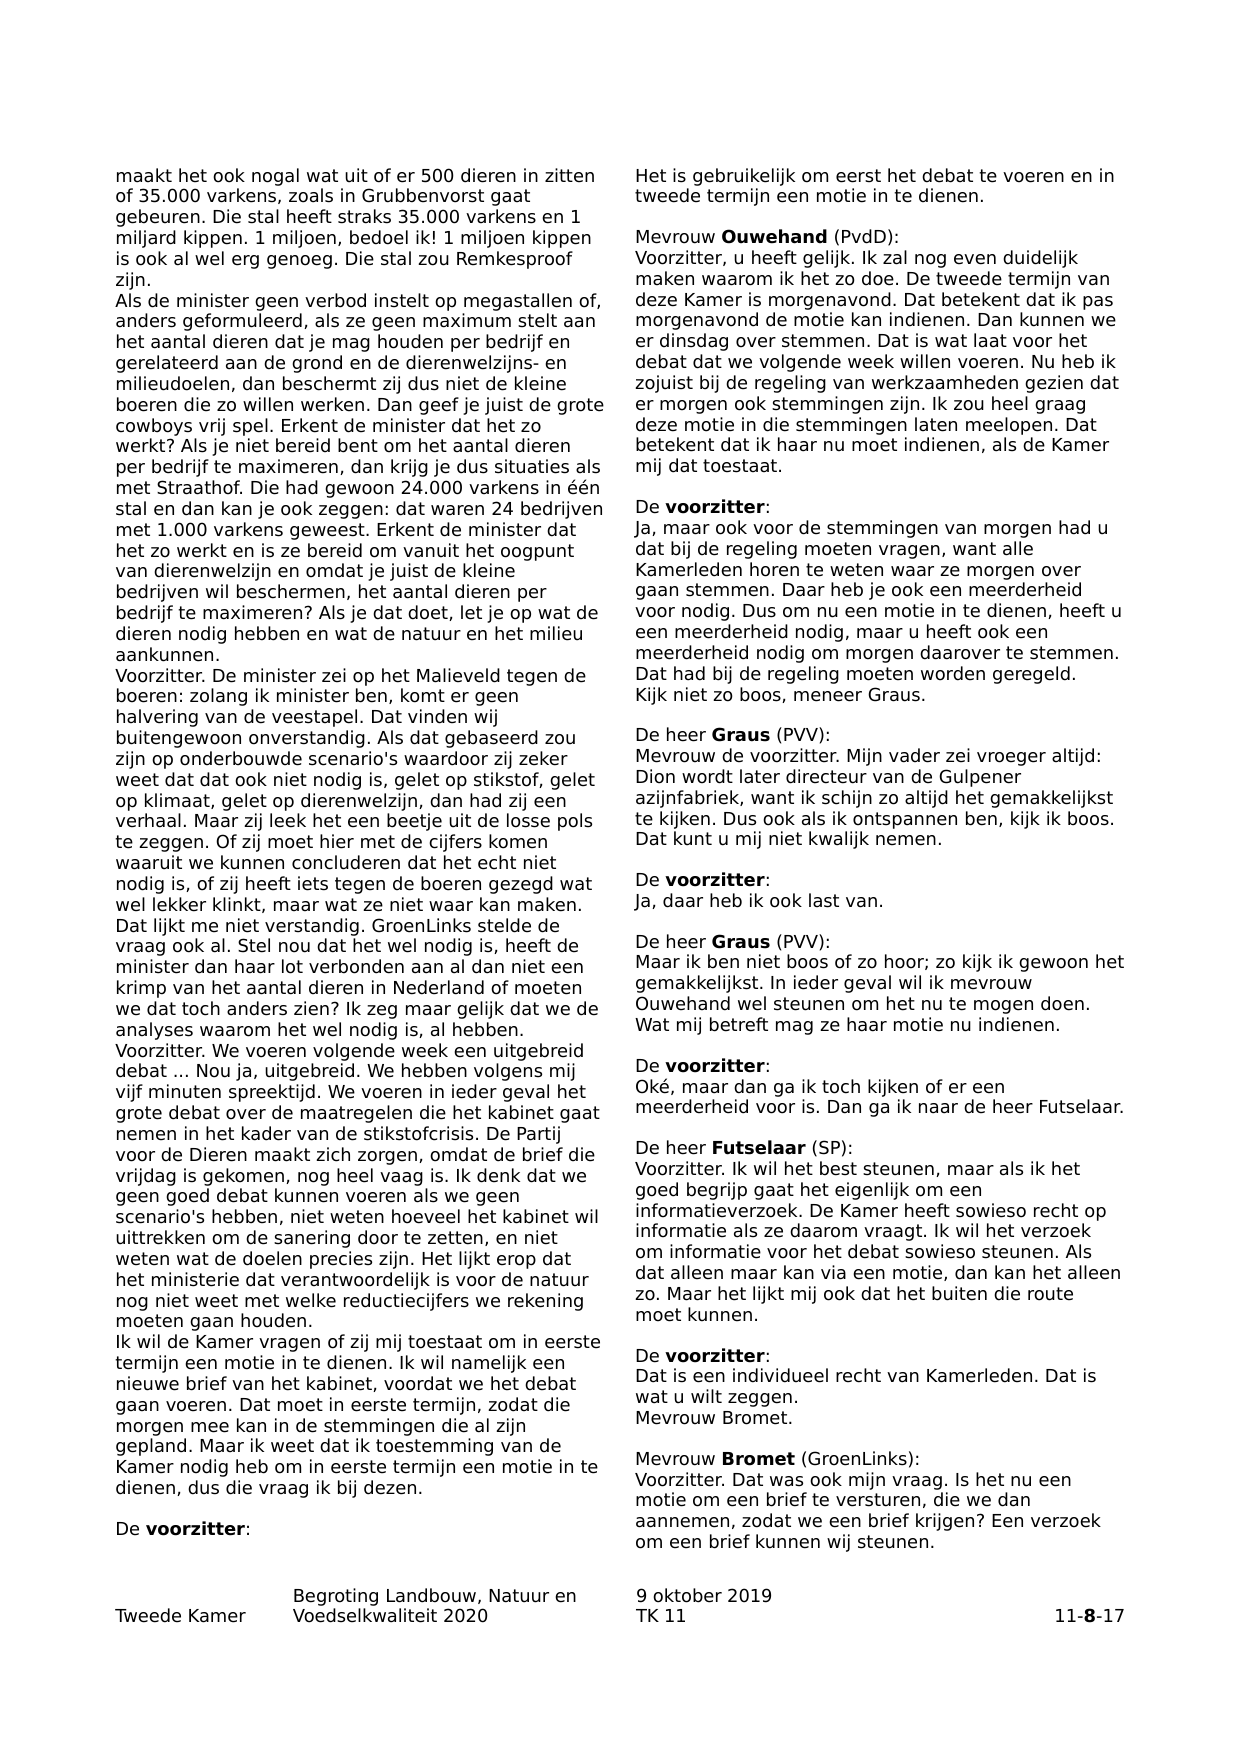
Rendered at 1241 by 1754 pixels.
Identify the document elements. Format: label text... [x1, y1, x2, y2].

text Voorzitter. We voeren volgende week een uitgebreid debat ... Nou ja, uitgebreid. We hebben volgens mij vijf minuten spreektijd. We voeren in ieder geval het grote debat over de maatregelen die het kabinet gaat nemen in het kader van de stikstofcrisis. De Partij voor de Dieren maakt zich zorgen, omdat de brief die vrijdag is gekomen, nog heel vaag is. Ik denk dat we geen goed debat kunnen voeren als we geen scenario's hebben, niet weten hoeveel het kabinet wil uittrekken om de sanering door te zetten, en niet weten wat de doelen precies zijn. Het lijkt erop dat het ministerie dat verantwoordelijk is voor de natuur nog niet weet met welke reductiecijfers we rekening moeten gaan houden. [115, 1040, 605, 1332]
text Voorzitter. Ik wil het best steunen, maar als ik het goed begrijp gaat het eigenlijk om een informatieverzoek. De Kamer heeft sowieso recht op informatie als ze daarom vraagt. Ik wil het verzoek om informatie voor het debat sowieso steunen. Als dat alleen maar kan via een motie, dan kan het alleen zo. Maar het lijkt mij ook dat het buiten die route moet kunnen. [635, 1159, 1125, 1325]
text De voorzitter: [635, 1345, 1125, 1366]
text Het is gebruikelijk om eerst het debat te voeren en in tweede termijn een motie in te dienen. [635, 165, 1125, 207]
text De voorzitter: [635, 870, 1125, 891]
text maakt het ook nogal wat uit of er 500 dieren in zitten of 35.000 varkens, zoals in Grubbenvorst gaat gebeuren. Die stal heeft straks 35.000 varkens en 1 miljard kippen. 1 miljoen, bedoel ik! 1 miljoen kippen is ook al wel erg genoeg. Die stal zou Remkesproof zijn. [115, 165, 605, 290]
text Mevrouw Ouwehand (PvdD): [635, 227, 1125, 248]
text Voorzitter. De minister zei op het Malieveld tegen de boeren: zolang ik minister ben, komt er geen halvering van de veestapel. Dat vinden wij buitengewoon onverstandig. Als dat gebaseerd zou zijn op onderbouwde scenario's waardoor zij zeker weet dat dat ook niet nodig is, gelet op stikstof, gelet op klimaat, gelet op dierenwelzijn, dan had zij een verhaal. Maar zij leek het een beetje uit de losse pols te zeggen. Of zij moet hier met de cijfers komen waaruit we kunnen concluderen dat het echt niet nodig is, of zij heeft iets tegen de boeren gezegd wat wel lekker klinkt, maar wat ze niet waar kan maken. Dat lijkt me niet verstandig. GroenLinks stelde de vraag ook al. Stel nou dat het wel nodig is, heeft de minister dan haar lot verbonden aan al dan niet een krimp van het aantal dieren in Nederland of moeten we dat toch anders zien? Ik zeg maar gelijk dat we de analyses waarom het wel nodig is, al hebben. [115, 665, 605, 1040]
text De heer Graus (PVV): [635, 932, 1125, 952]
text Kijk niet zo boos, meneer Graus. [635, 684, 1125, 705]
text De heer Graus (PVV): [635, 725, 1125, 746]
text Voorzitter. Dat was ook mijn vraag. Is het nu een motie om een brief te versturen, die we dan aannemen, zodat we een brief krijgen? Een verzoek om een brief kunnen wij steunen. [635, 1469, 1125, 1553]
text Ik wil de Kamer vragen of zij mij toestaat om in eerste termijn een motie in te dienen. Ik wil namelijk een nieuwe brief van het kabinet, voordat we het debat gaan voeren. Dat moet in eerste termijn, zodat die morgen mee kan in de stemmingen die al zijn gepland. Maar ik weet dat ik toestemming van de Kamer nodig heb om in eerste termijn een motie in te dienen, dus die vraag ik bij dezen. [115, 1332, 605, 1499]
text Ja, daar heb ik ook last van. [635, 891, 1125, 912]
text Maar ik ben niet boos of zo hoor; zo kijk ik gewoon het gemakkelijkst. In ieder geval wil ik mevrouw Ouwehand wel steunen om het nu te mogen doen. Wat mij betreft mag ze haar motie nu indienen. [635, 952, 1125, 1036]
text De heer Futselaar (SP): [635, 1138, 1125, 1159]
text De voorzitter: [635, 1056, 1125, 1076]
text Mevrouw de voorzitter. Mijn vader zei vroeger altijd: Dion wordt later directeur van de Gulpener azijnfabriek, want ik schijn zo altijd het gemakkelijkst te kijken. Dus ook als ik ontspannen ben, kijk ik boos. Dat kunt u mij niet kwalijk nemen. [635, 746, 1125, 850]
text Mevrouw Bromet (GroenLinks): [635, 1449, 1125, 1469]
text Dat is een individueel recht van Kamerleden. Dat is wat u wilt zeggen. [635, 1366, 1125, 1408]
text De voorzitter: [635, 497, 1125, 518]
text Mevrouw Bromet. [635, 1408, 1125, 1429]
text Ja, maar ook voor de stemmingen van morgen had u dat bij de regeling moeten vragen, want alle Kamerleden horen te weten waar ze morgen over gaan stemmen. Daar heb je ook een meerderheid voor nodig. Dus om nu een motie in te dienen, heeft u een meerderheid nodig, maar u heeft ook een meerderheid nodig om morgen daarover te stemmen. Dat had bij de regeling moeten worden geregeld. [635, 518, 1125, 684]
text De voorzitter: [115, 1519, 605, 1539]
text Voorzitter, u heeft gelijk. Ik zal nog even duidelijk maken waarom ik het zo doe. De tweede termijn van deze Kamer is morgenavond. Dat betekent dat ik pas morgenavond de motie kan indienen. Dan kunnen we er dinsdag over stemmen. Dat is wat laat voor het debat dat we volgende week willen voeren. Nu heb ik zojuist bij de regeling van werkzaamheden gezien dat er morgen ook stemmingen zijn. Ik zou heel graag deze motie in die stemmingen laten meelopen. Dat betekent dat ik haar nu moet indienen, als de Kamer mij dat toestaat. [635, 248, 1125, 477]
text Oké, maar dan ga ik toch kijken of er een meerderheid voor is. Dan ga ik naar de heer Futselaar. [635, 1076, 1125, 1118]
text Als de minister geen verbod instelt op megastallen of, anders geformuleerd, als ze geen maximum stelt aan het aantal dieren dat je mag houden per bedrijf en gerelateerd aan de grond en de dierenwelzijns- en milieudoelen, dan beschermt zij dus niet de kleine boeren die zo willen werken. Dan geef je juist de grote cowboys vrij spel. Erkent de minister dat het zo werkt? Als je niet bereid bent om het aantal dieren per bedrijf te maximeren, dan krijg je dus situaties als met Straathof. Die had gewoon 24.000 varkens in één stal en dan kan je ook zeggen: dat waren 24 bedrijven met 1.000 varkens geweest. Erkent de minister dat het zo werkt en is ze bereid om vanuit het oogpunt van dierenwelzijn en omdat je juist de kleine bedrijven wil beschermen, het aantal dieren per bedrijf te maximeren? Als je dat doet, let je op wat de dieren nodig hebben en wat de natuur en het milieu aankunnen. [115, 290, 605, 665]
